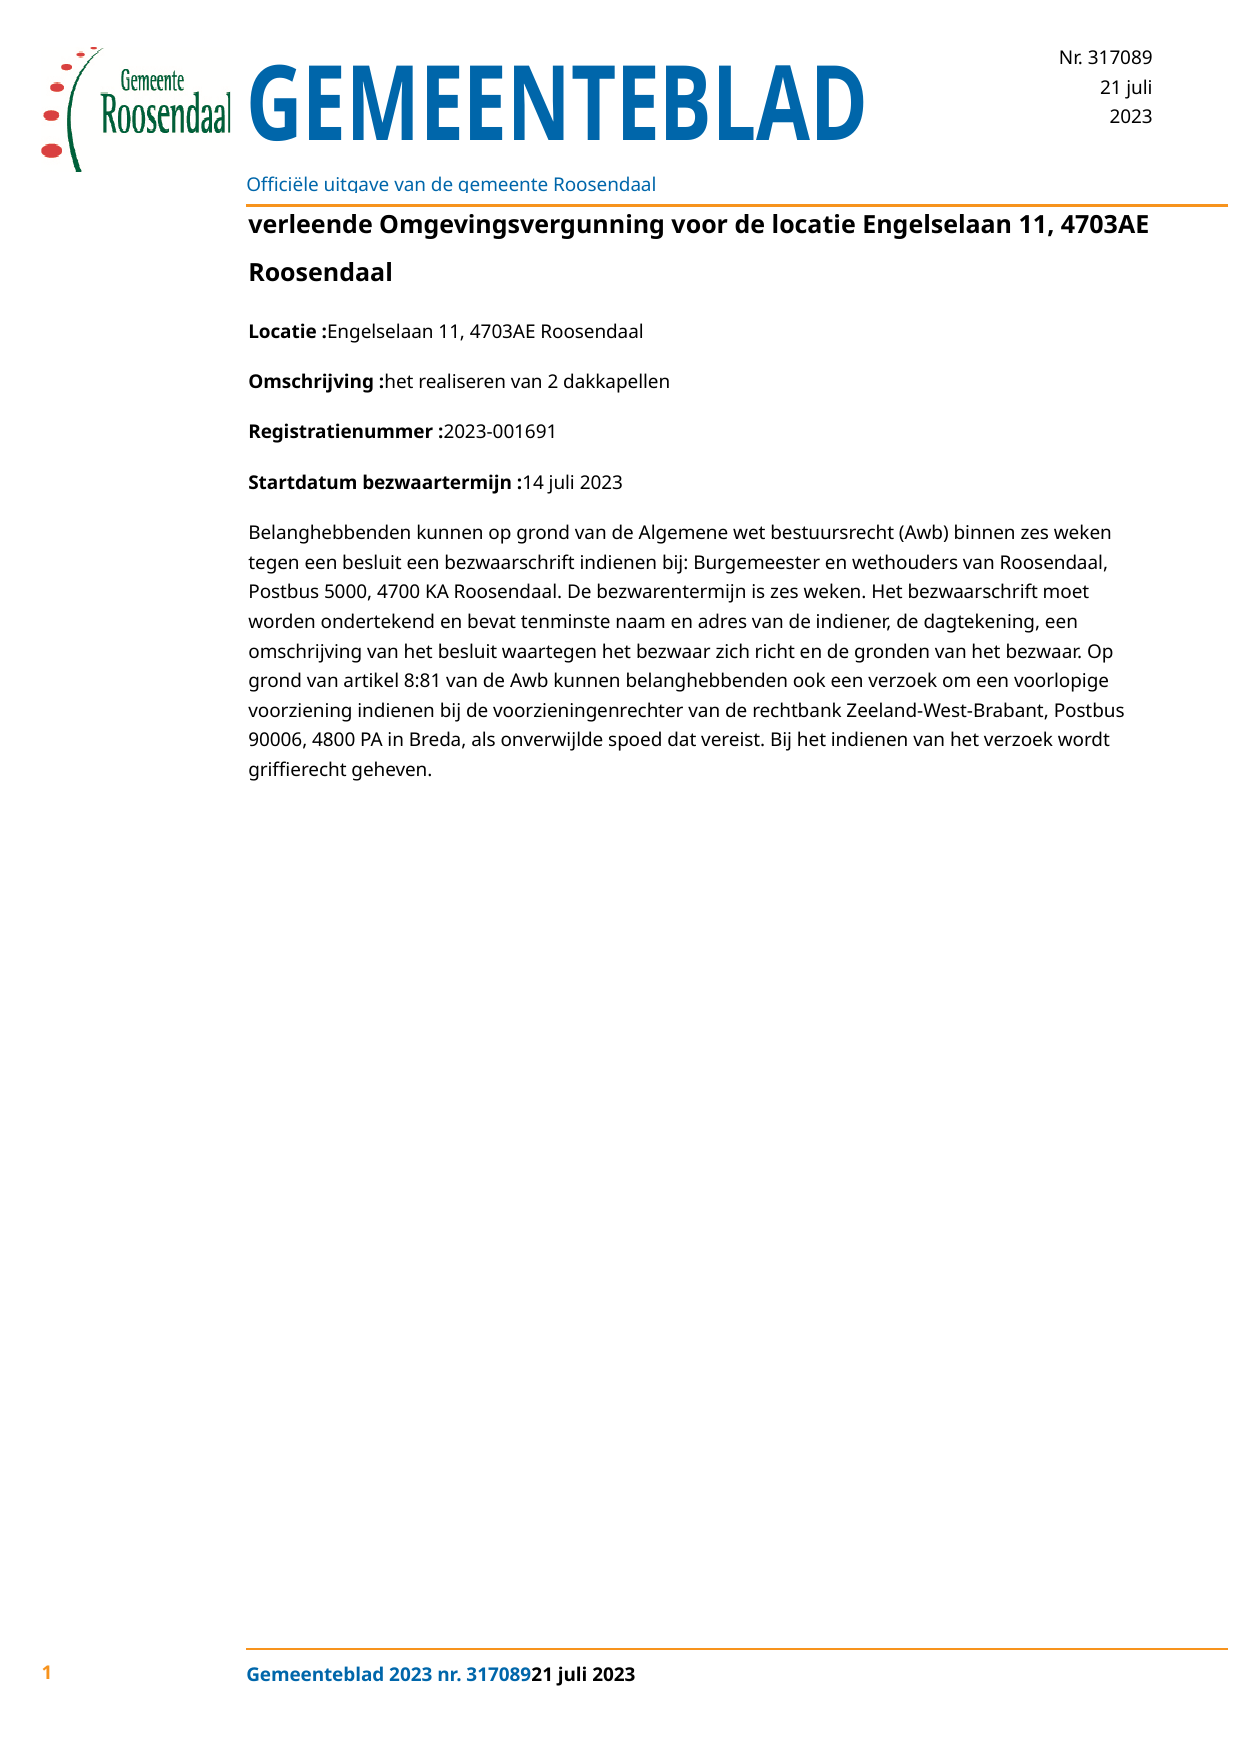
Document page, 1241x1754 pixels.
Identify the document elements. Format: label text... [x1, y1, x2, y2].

picture [41, 47, 231, 172]
text Startdatum bezwaartermijn :14 juli 2023 [248, 469, 1152, 495]
text Registratienummer :2023-001691 [248, 419, 1152, 444]
text Belanghebbenden kunnen op grond van de Algemene wet bestuursrecht (Awb) binnen zes weken tegen een besluit een bezwaarschrift indienen bij: Burgemeester en wethouders van Roosendaal, Postbus 5000, 4700 KA Roosendaal. De bezwarentermijn is zes weken. Het bezwaarschrift moet worden ondertekend en bevat tenminste naam en adres van de indiener, de dagtekening, een omschrijving van het besluit waartegen het bezwaar zich richt en de gronden van het bezwaar. Op grond van artikel 8:81 van de Awb kunnen belanghebbenden ook een verzoek om een voorlopige voorziening indienen bij de voorzieningenrechter van de rechtbank Zeeland-West-Brabant, Postbus 90006, 4800 PA in Breda, als onverwijlde spoed dat vereist. Bij het indienen van het verzoek wordt griffierecht geheven. [248, 519, 1152, 782]
text Omschrijving :het realiseren van 2 dakkapellen [248, 368, 1152, 394]
text Locatie :Engelselaan 11, 4703AE Roosendaal [248, 318, 1152, 344]
text verleende Omgevingsvergunning voor de locatie Engelselaan 11, 4703AE Roosendaal [248, 207, 1152, 288]
